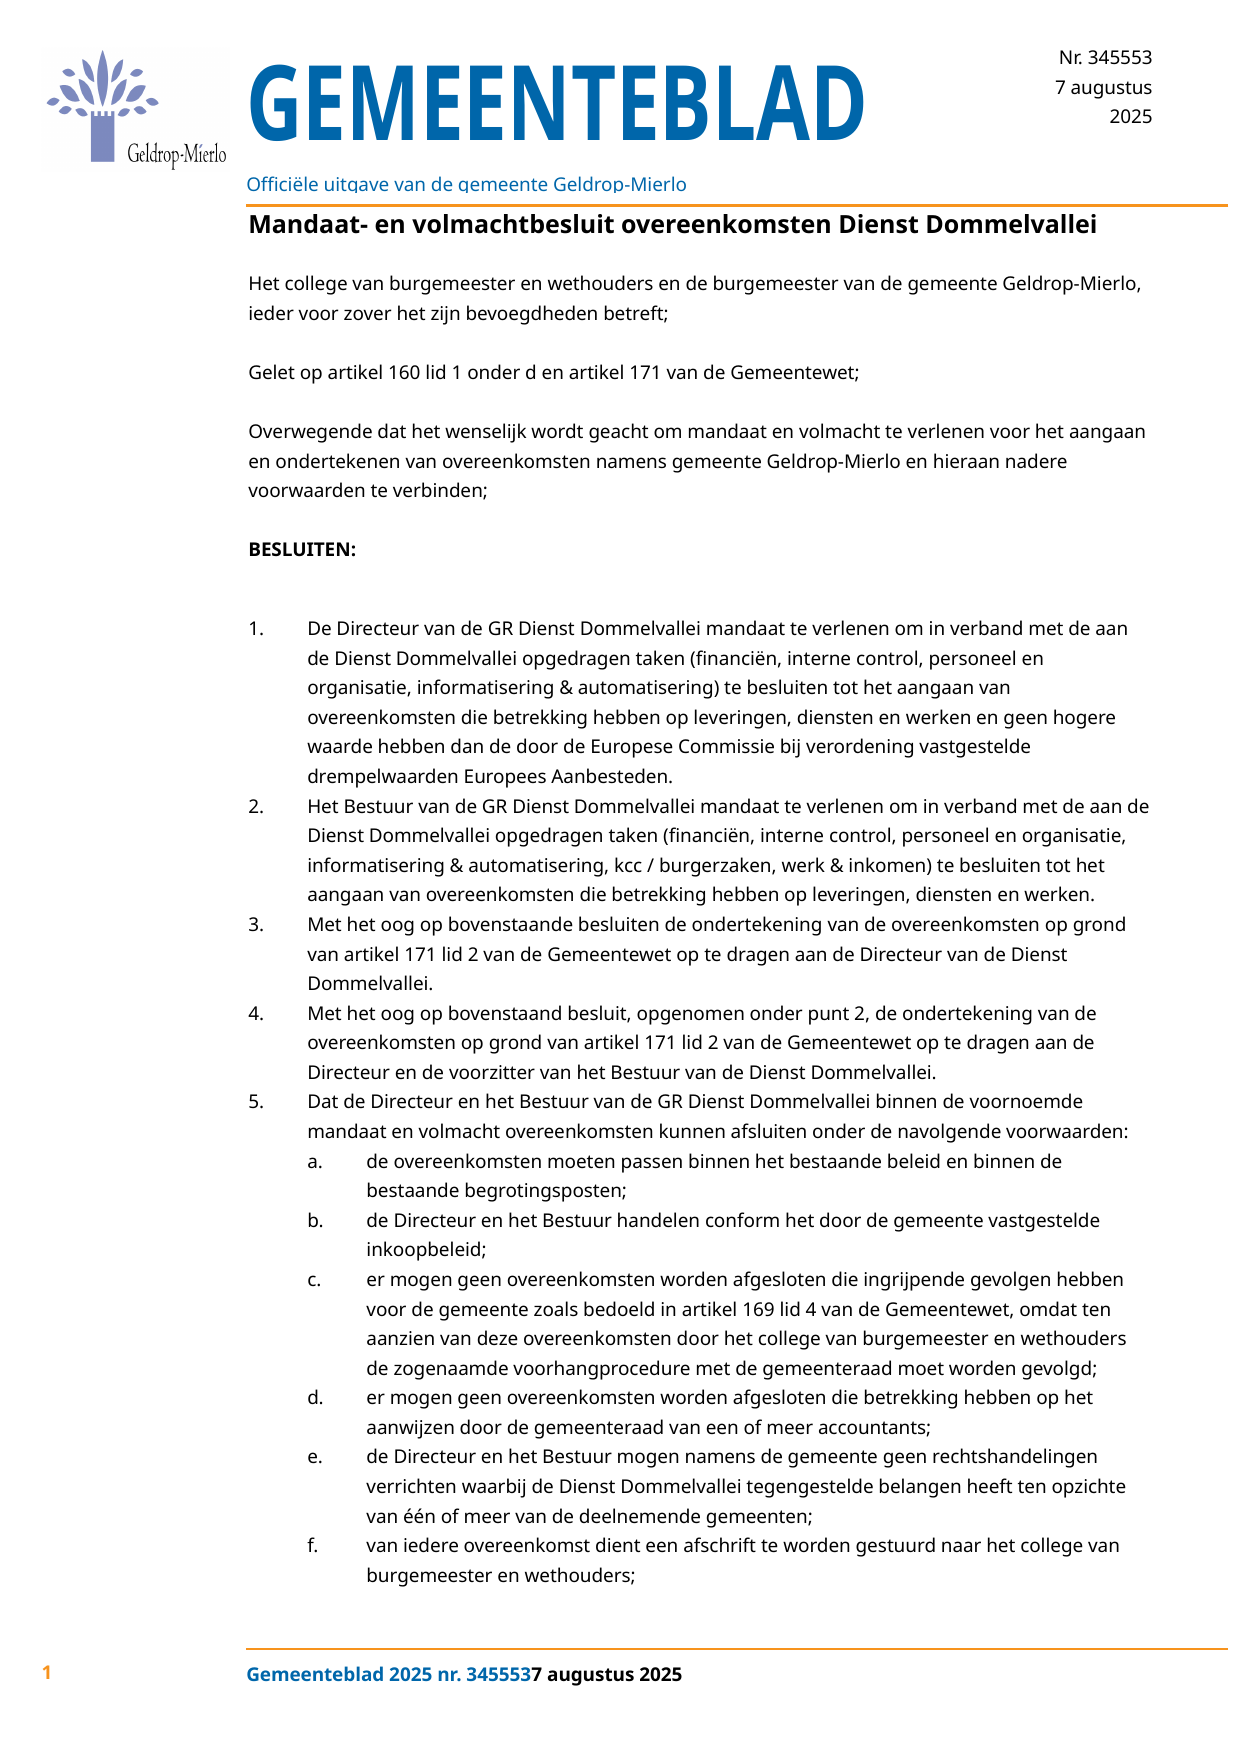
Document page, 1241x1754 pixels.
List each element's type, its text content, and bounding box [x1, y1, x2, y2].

text Mandaat- en volmachtbesluit overeenkomsten Dienst Dommelvallei [248, 207, 1152, 241]
list er mogen geen overeenkomsten worden afgesloten die betrekking hebben op het aanwijzen door de gemeenteraad van een of meer accountants; [307, 1384, 1152, 1440]
list de Directeur en het Bestuur handelen conform het door de gemeente vastgestelde inkoopbeleid; [307, 1207, 1152, 1262]
text BESLUITEN: [248, 537, 1152, 562]
picture [41, 47, 231, 172]
list er mogen geen overeenkomsten worden afgesloten die ingrijpende gevolgen hebben voor de gemeente zoals bedoeld in artikel 169 lid 4 van de Gemeentewet, omdat ten aanzien van deze overeenkomsten door het college van burgemeester en wethouders de zogenaamde voorhangprocedure met de gemeenteraad moet worden gevolgd; [307, 1266, 1152, 1381]
list Het Bestuur van de GR Dienst Dommelvallei mandaat te verlenen om in verband met de aan de Dienst Dommelvallei opgedragen taken (financiën, interne control, personeel en organisatie, informatisering & automatisering, kcc / burgerzaken, werk & inkomen) te besluiten tot het aangaan van overeenkomsten die betrekking hebben op leveringen, diensten en werken. [248, 793, 1152, 907]
text Gelet op artikel 160 lid 1 onder d en artikel 171 van de Gemeentewet; [248, 359, 1152, 385]
text Overwegende dat het wenselijk wordt geacht om mandaat en volmacht te verlenen voor het aangaan en ondertekenen van overeenkomsten namens gemeente Geldrop-Mierlo en hieraan nadere voorwaarden te verbinden; [248, 418, 1152, 503]
list Dat de Directeur en het Bestuur van de GR Dienst Dommelvallei binnen de voornoemde mandaat en volmacht overeenkomsten kunnen afsluiten onder de navolgende voorwaarden: [248, 1089, 1152, 1144]
list de Directeur en het Bestuur mogen namens de gemeente geen rechtshandelingen verrichten waarbij de Dienst Dommelvallei tegengestelde belangen heeft ten opzichte van één of meer van de deelnemende gemeenten; [307, 1444, 1152, 1529]
text Het college van burgemeester en wethouders en de burgemeester van de gemeente Geldrop-Mierlo, ieder voor zover het zijn bevoegdheden betreft; [248, 270, 1152, 326]
list De Directeur van de GR Dienst Dommelvallei mandaat te verlenen om in verband met de aan de Dienst Dommelvallei opgedragen taken (financiën, interne control, personeel en organisatie, informatisering & automatisering) te besluiten tot het aangaan van overeenkomsten die betrekking hebben op leveringen, diensten en werken en geen hogere waarde hebben dan de door de Europese Commissie bij verordening vastgestelde drempelwaarden Europees Aanbesteden. [248, 615, 1152, 789]
list van iedere overeenkomst dient een afschrift te worden gestuurd naar het college van burgemeester en wethouders; [307, 1532, 1152, 1588]
list de overeenkomsten moeten passen binnen het bestaande beleid en binnen de bestaande begrotingsposten; [307, 1148, 1152, 1203]
list Met het oog op bovenstaand besluit, opgenomen onder punt 2, de ondertekening van de overeenkomsten op grond van artikel 171 lid 2 van de Gemeentewet op te dragen aan de Directeur en de voorzitter van het Bestuur van de Dienst Dommelvallei. [248, 1000, 1152, 1085]
list Met het oog op bovenstaande besluiten de ondertekening van de overeenkomsten op grond van artikel 171 lid 2 van de Gemeentewet op te dragen aan de Directeur van de Dienst Dommelvallei. [248, 911, 1152, 996]
